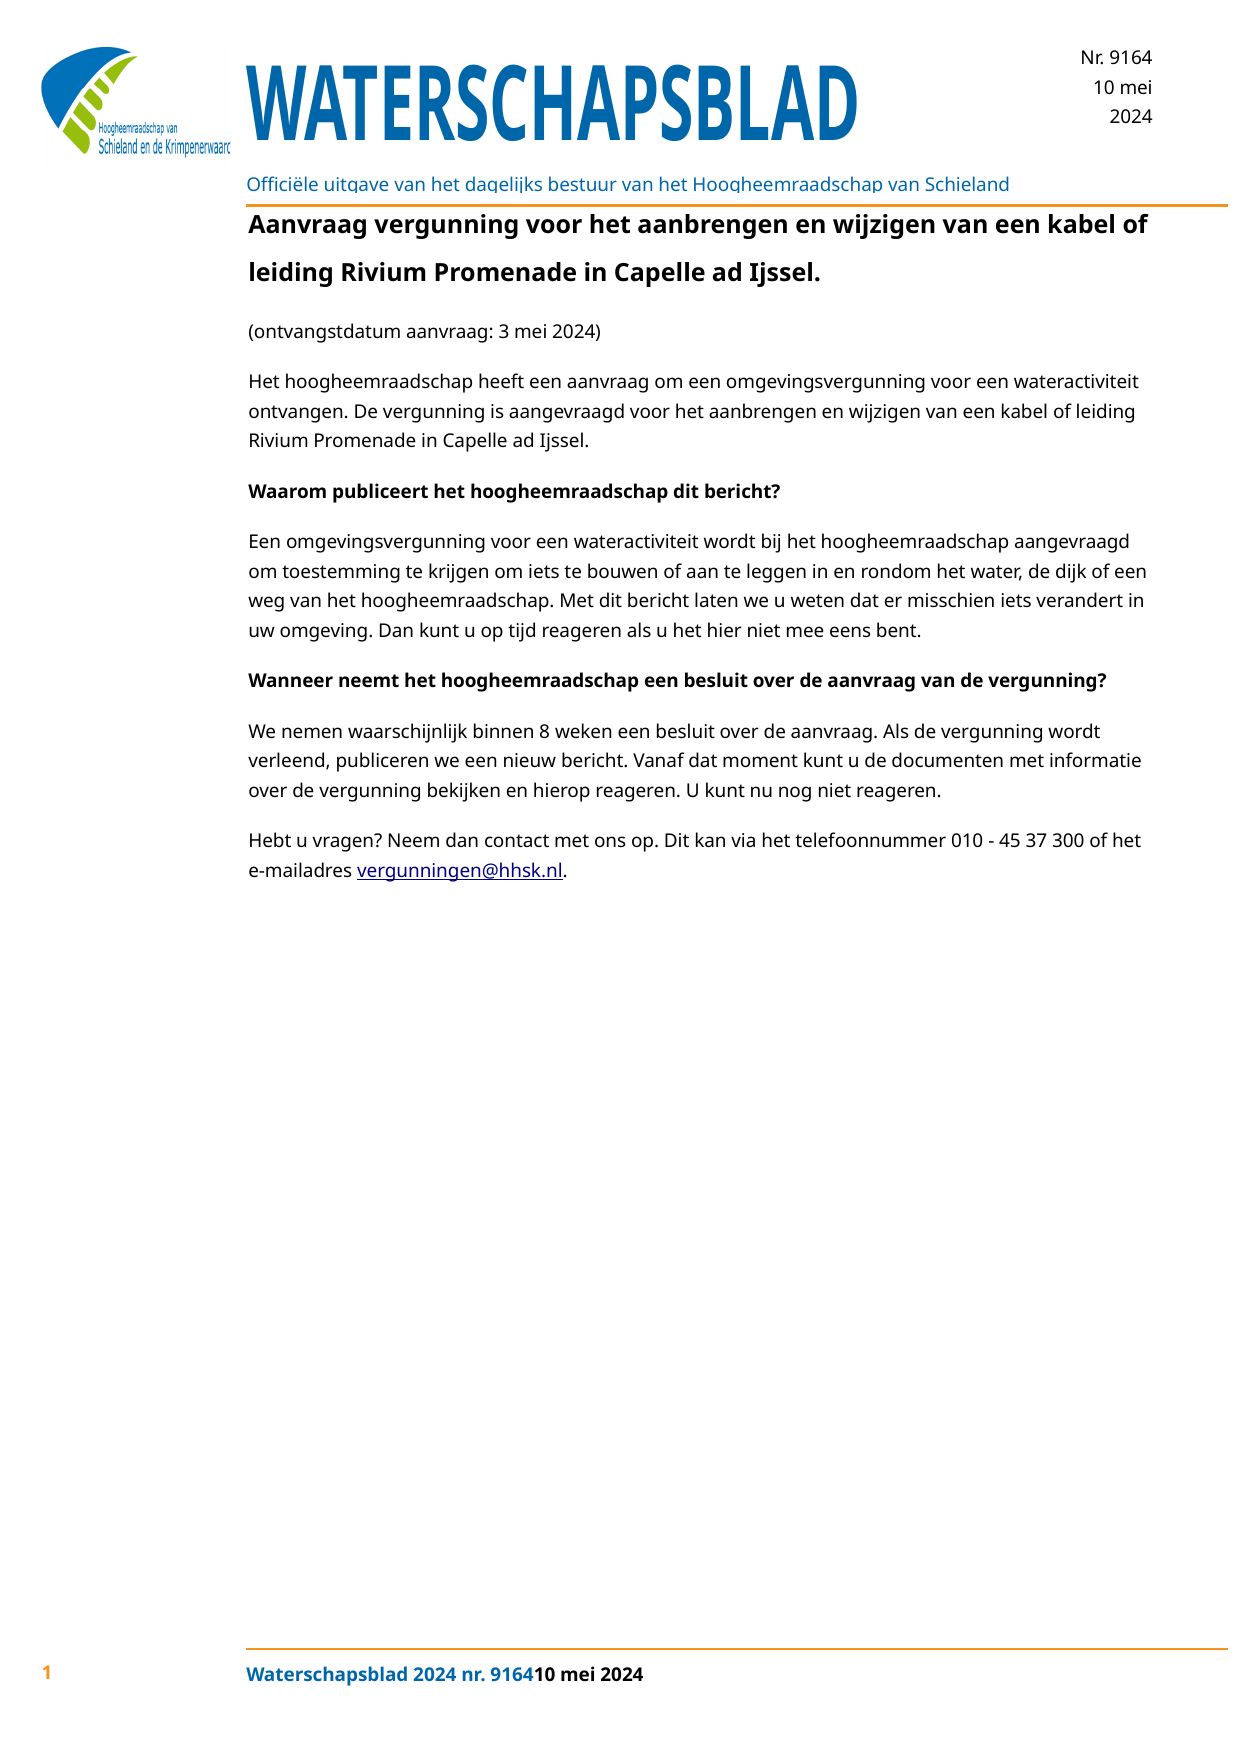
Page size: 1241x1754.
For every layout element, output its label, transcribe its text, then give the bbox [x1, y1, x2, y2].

text We nemen waarschijnlijk binnen 8 weken een besluit over de aanvraag. Als de vergunning wordt verleend, publiceren we een nieuw bericht. Vanaf dat moment kunt u de documenten met informatie over de vergunning bekijken en hierop reageren. U kunt nu nog niet reageren. [248, 718, 1152, 803]
picture [41, 47, 231, 172]
text Wanneer neemt het hoogheemraadschap een besluit over de aanvraag van de vergunning? [248, 667, 1152, 693]
text Waarom publiceert het hoogheemraadschap dit bericht? [248, 478, 1152, 504]
text Hebt u vragen? Neem dan contact met ons op. Dit kan via het telefoonnummer 010 - 45 37 300 of het e-mailadres vergunningen@hhsk.nl. [248, 827, 1152, 883]
text (ontvangstdatum aanvraag: 3 mei 2024) [248, 318, 1152, 344]
text Een omgevingsvergunning voor een wateractiviteit wordt bij het hoogheemraadschap aangevraagd om toestemming te krijgen om iets te bouwen of aan te leggen in en rondom het water, de dijk of een weg van het hoogheemraadschap. Met dit bericht laten we u weten dat er misschien iets verandert in uw omgeving. Dan kunt u op tijd reageren als u het hier niet mee eens bent. [248, 528, 1152, 643]
text Aanvraag vergunning voor het aanbrengen en wijzigen van een kabel of leiding Rivium Promenade in Capelle ad Ijssel. [248, 207, 1152, 288]
text Het hoogheemraadschap heeft een aanvraag om een omgevingsvergunning voor een wateractiviteit ontvangen. De vergunning is aangevraagd voor het aanbrengen en wijzigen van een kabel of leiding Rivium Promenade in Capelle ad Ijssel. [248, 368, 1152, 453]
